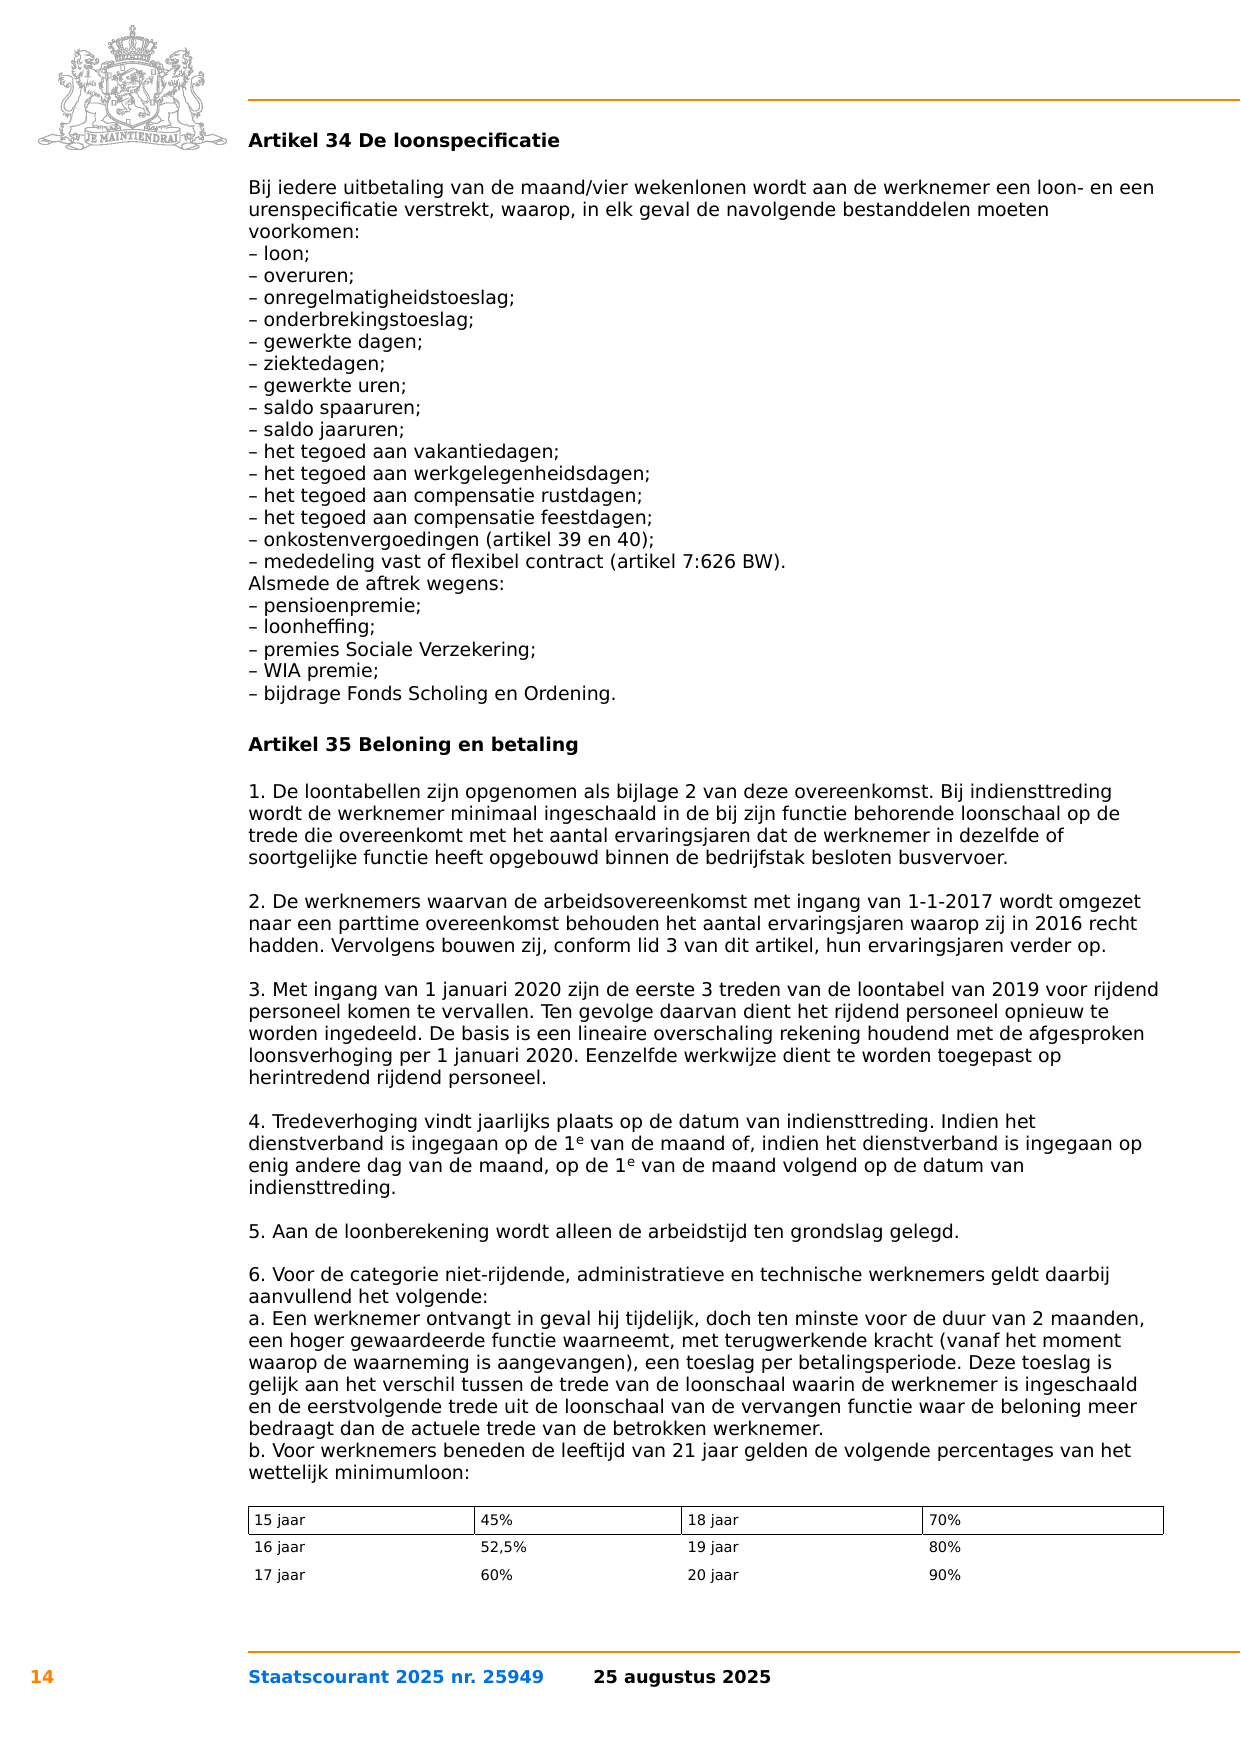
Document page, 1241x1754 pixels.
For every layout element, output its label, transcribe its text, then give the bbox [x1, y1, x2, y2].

text – loon; [248, 243, 1163, 265]
text – gewerkte uren; [248, 375, 1163, 397]
text – premies Sociale Verzekering; [248, 638, 1163, 660]
text 3. Met ingang van 1 januari 2020 zijn de eerste 3 treden van de loontabel van 2019 voor rijdend personeel komen te vervallen. Ten gevolge daarvan dient het rijdend personeel opnieuw te worden ingedeeld. De basis is een lineaire overschaling rekening houdend met de afgesproken loonsverhoging per 1 januari 2020. Eenzelfde werkwijze dient te worden toegepast op herintredend rijdend personeel. [248, 979, 1163, 1089]
text – loonheffing; [248, 616, 1163, 638]
text 4. Tredeverhoging vindt jaarlijks plaats op de datum van indiensttreding. Indien het dienstverband is ingegaan op de 1e van de maand of, indien het dienstverband is ingegaan op enig andere dag van de maand, op de 1e van de maand volgend op de datum van indiensttreding. [248, 1111, 1163, 1199]
text – saldo spaaruren; [248, 397, 1163, 419]
table_cell 20 jaar [682, 1562, 922, 1588]
text – het tegoed aan vakantiedagen; [248, 441, 1163, 463]
table_header 45% [475, 1507, 681, 1533]
table_cell 60% [475, 1562, 681, 1588]
subtitle Artikel 35 Beloning en betaling [248, 734, 1163, 756]
table_cell 80% [923, 1535, 1163, 1561]
text – het tegoed aan compensatie rustdagen; [248, 484, 1163, 507]
text – het tegoed aan werkgelegenheidsdagen; [248, 463, 1163, 484]
text – onderbrekingstoeslag; [248, 309, 1163, 331]
table_cell 52,5% [475, 1535, 681, 1561]
text a. Een werknemer ontvangt in geval hij tijdelijk, doch ten minste voor de duur van 2 maanden, een hoger gewaardeerde functie waarneemt, met terugwerkende kracht (vanaf het moment waarop de waarneming is aangevangen), een toeslag per betalingsperiode. Deze toeslag is gelijk aan het verschil tussen de trede van de loonschaal waarin de werknemer is ingeschaald en de eerstvolgende trede uit de loonschaal van de vervangen functie waar de beloning meer bedraagt dan de actuele trede van de betrokken werknemer. [248, 1308, 1163, 1440]
text 2. De werknemers waarvan de arbeidsovereenkomst met ingang van 1-1-2017 wordt omgezet naar een parttime overeenkomst behouden het aantal ervaringsjaren waarop zij in 2016 recht hadden. Vervolgens bouwen zij, conform lid 3 van dit artikel, hun ervaringsjaren verder op. [248, 891, 1163, 957]
text Alsmede de aftrek wegens: [248, 572, 1163, 594]
text – overuren; [248, 265, 1163, 287]
table_header 15 jaar [249, 1507, 474, 1533]
text Bij iedere uitbetaling van de maand/vier wekenlonen wordt aan de werknemer een loon- en een urenspecificatie verstrekt, waarop, in elk geval de navolgende bestanddelen moeten voorkomen: [248, 177, 1163, 243]
text b. Voor werknemers beneden de leeftijd van 21 jaar gelden de volgende percentages van het wettelijk minimumloon: [248, 1440, 1163, 1484]
text – onkostenvergoedingen (artikel 39 en 40); [248, 528, 1163, 551]
text 5. Aan de loonberekening wordt alleen de arbeidstijd ten grondslag gelegd. [248, 1221, 1163, 1242]
table_cell 16 jaar [249, 1535, 474, 1561]
subtitle Artikel 34 De loonspecificatie [248, 130, 1163, 152]
table_header 18 jaar [682, 1507, 922, 1533]
table_cell 90% [923, 1562, 1163, 1588]
text – mededeling vast of flexibel contract (artikel 7:626 BW). [248, 551, 1163, 572]
table_header 70% [923, 1507, 1163, 1533]
text – ziektedagen; [248, 353, 1163, 375]
table_cell 17 jaar [249, 1562, 474, 1588]
text – pensioenpremie; [248, 594, 1163, 616]
text – bijdrage Fonds Scholing en Ordening. [248, 682, 1163, 704]
text 1. De loontabellen zijn opgenomen als bijlage 2 van deze overeenkomst. Bij indiensttreding wordt de werknemer minimaal ingeschaald in de bij zijn functie behorende loonschaal op de trede die overeenkomt met het aantal ervaringsjaren dat de werknemer in dezelfde of soortgelijke functie heeft opgebouwd binnen de bedrijfstak besloten busvervoer. [248, 781, 1163, 869]
text – het tegoed aan compensatie feestdagen; [248, 507, 1163, 528]
text – saldo jaaruren; [248, 419, 1163, 441]
table_cell 19 jaar [682, 1535, 922, 1561]
picture [38, 25, 227, 150]
text – WIA premie; [248, 660, 1163, 682]
text – gewerkte dagen; [248, 331, 1163, 353]
text 6. Voor de categorie niet-rijdende, administratieve en technische werknemers geldt daarbij aanvullend het volgende: [248, 1264, 1163, 1308]
text – onregelmatigheidstoeslag; [248, 287, 1163, 309]
